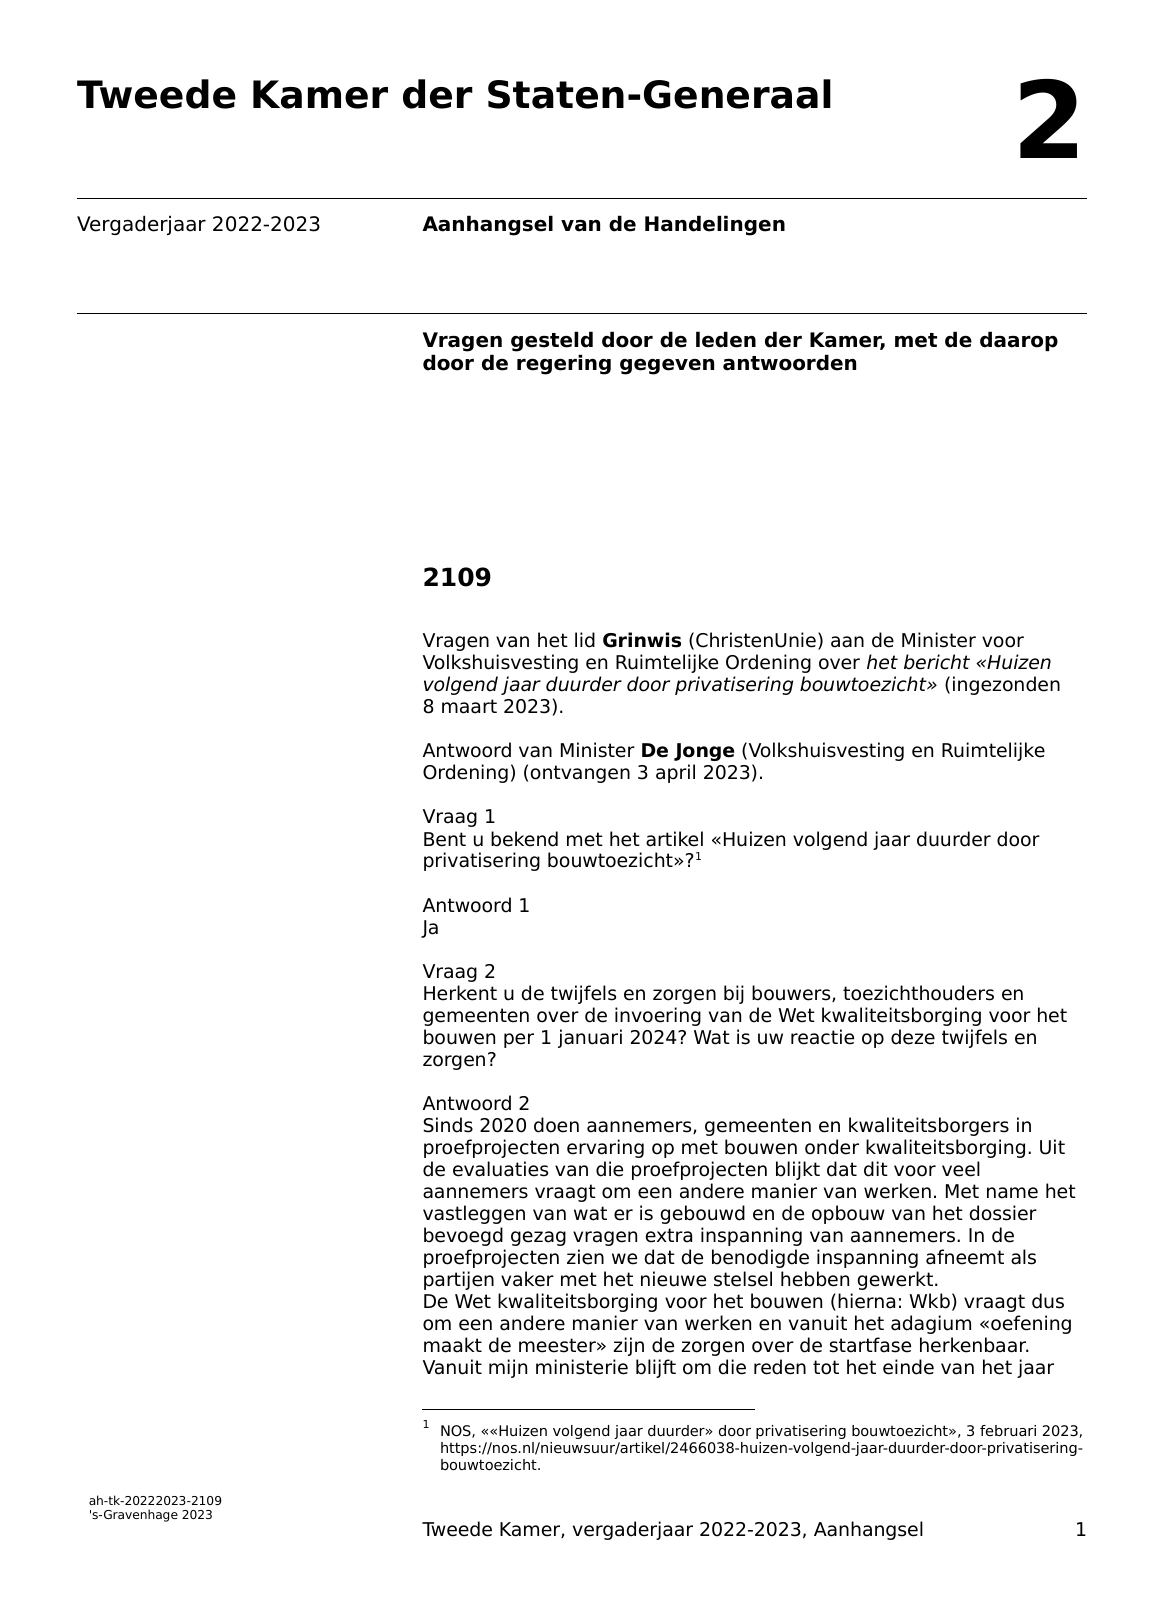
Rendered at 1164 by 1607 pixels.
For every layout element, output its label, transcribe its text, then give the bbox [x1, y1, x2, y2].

text De Wet kwaliteitsborging voor het bouwen (hierna: Wkb) vraagt dus om een andere manier van werken en vanuit het adagium «oefening maakt de meester» zijn de zorgen over de startfase herkenbaar. Vanuit mijn ministerie blijft om die reden tot het einde van het jaar [422, 1291, 1087, 1378]
text NOS, ««Huizen volgend jaar duurder» door privatisering bouwtoezicht», 3 februari 2023, https://nos.nl/nieuwsuur/artikel/2466038-huizen-volgend-jaar-duurder-door-privatisering-bouwtoezicht. [422, 1418, 1087, 1474]
text Ja [422, 917, 1087, 938]
text Vraag 1 [422, 806, 1087, 828]
text Sinds 2020 doen aannemers, gemeenten en kwaliteitsborgers in proefprojecten ervaring op met bouwen onder kwaliteitsborging. Uit de evaluaties van die proefprojecten blijkt dat dit voor veel aannemers vraagt om een andere manier van werken. Met name het vastleggen van wat er is gebouwd en de opbouw van het dossier bevoegd gezag vragen extra inspanning van aannemers. In de proefprojecten zien we dat de benodigde inspanning afneemt als partijen vaker met het nieuwe stelsel hebben gewerkt. [422, 1115, 1087, 1291]
table_cell Aanhangsel van de Handelingen [422, 199, 1087, 313]
table_cell [77, 314, 422, 375]
table_cell Vragen gesteld door de leden der Kamer, met de daarop door de regering gegeven antwoorden [422, 314, 1087, 375]
table_header Tweede Kamer der Staten-Generaal [77, 59, 886, 198]
text Antwoord 2 [422, 1093, 1087, 1115]
text Bent u bekend met het artikel «Huizen volgend jaar duurder door privatisering bouwtoezicht»? [422, 828, 1087, 872]
text 's-Gravenhage 2023 [88, 1508, 323, 1522]
text Vraag 2 [422, 961, 1087, 983]
text Antwoord 1 [422, 894, 1087, 917]
text Antwoord van Minister De Jonge (Volkshuisvesting en Ruimtelijke Ordening) (ontvangen 3 april 2023). [422, 740, 1087, 784]
text ah-tk-20222023-2109 [88, 1494, 323, 1508]
table_header 2 [886, 59, 1087, 198]
table_cell Vergaderjaar 2022-2023 [77, 199, 422, 313]
text 2109 [422, 563, 1087, 592]
text Vragen van het lid Grinwis (ChristenUnie) aan de Minister voor Volkshuisvesting en Ruimtelijke Ordening over het bericht «Huizen volgend jaar duurder door privatisering bouwtoezicht» (ingezonden 8 maart 2023). [422, 630, 1087, 718]
text Herkent u de twijfels en zorgen bij bouwers, toezichthouders en gemeenten over de invoering van de Wet kwaliteitsborging voor het bouwen per 1 januari 2024? Wat is uw reactie op deze twijfels en zorgen? [422, 983, 1087, 1071]
